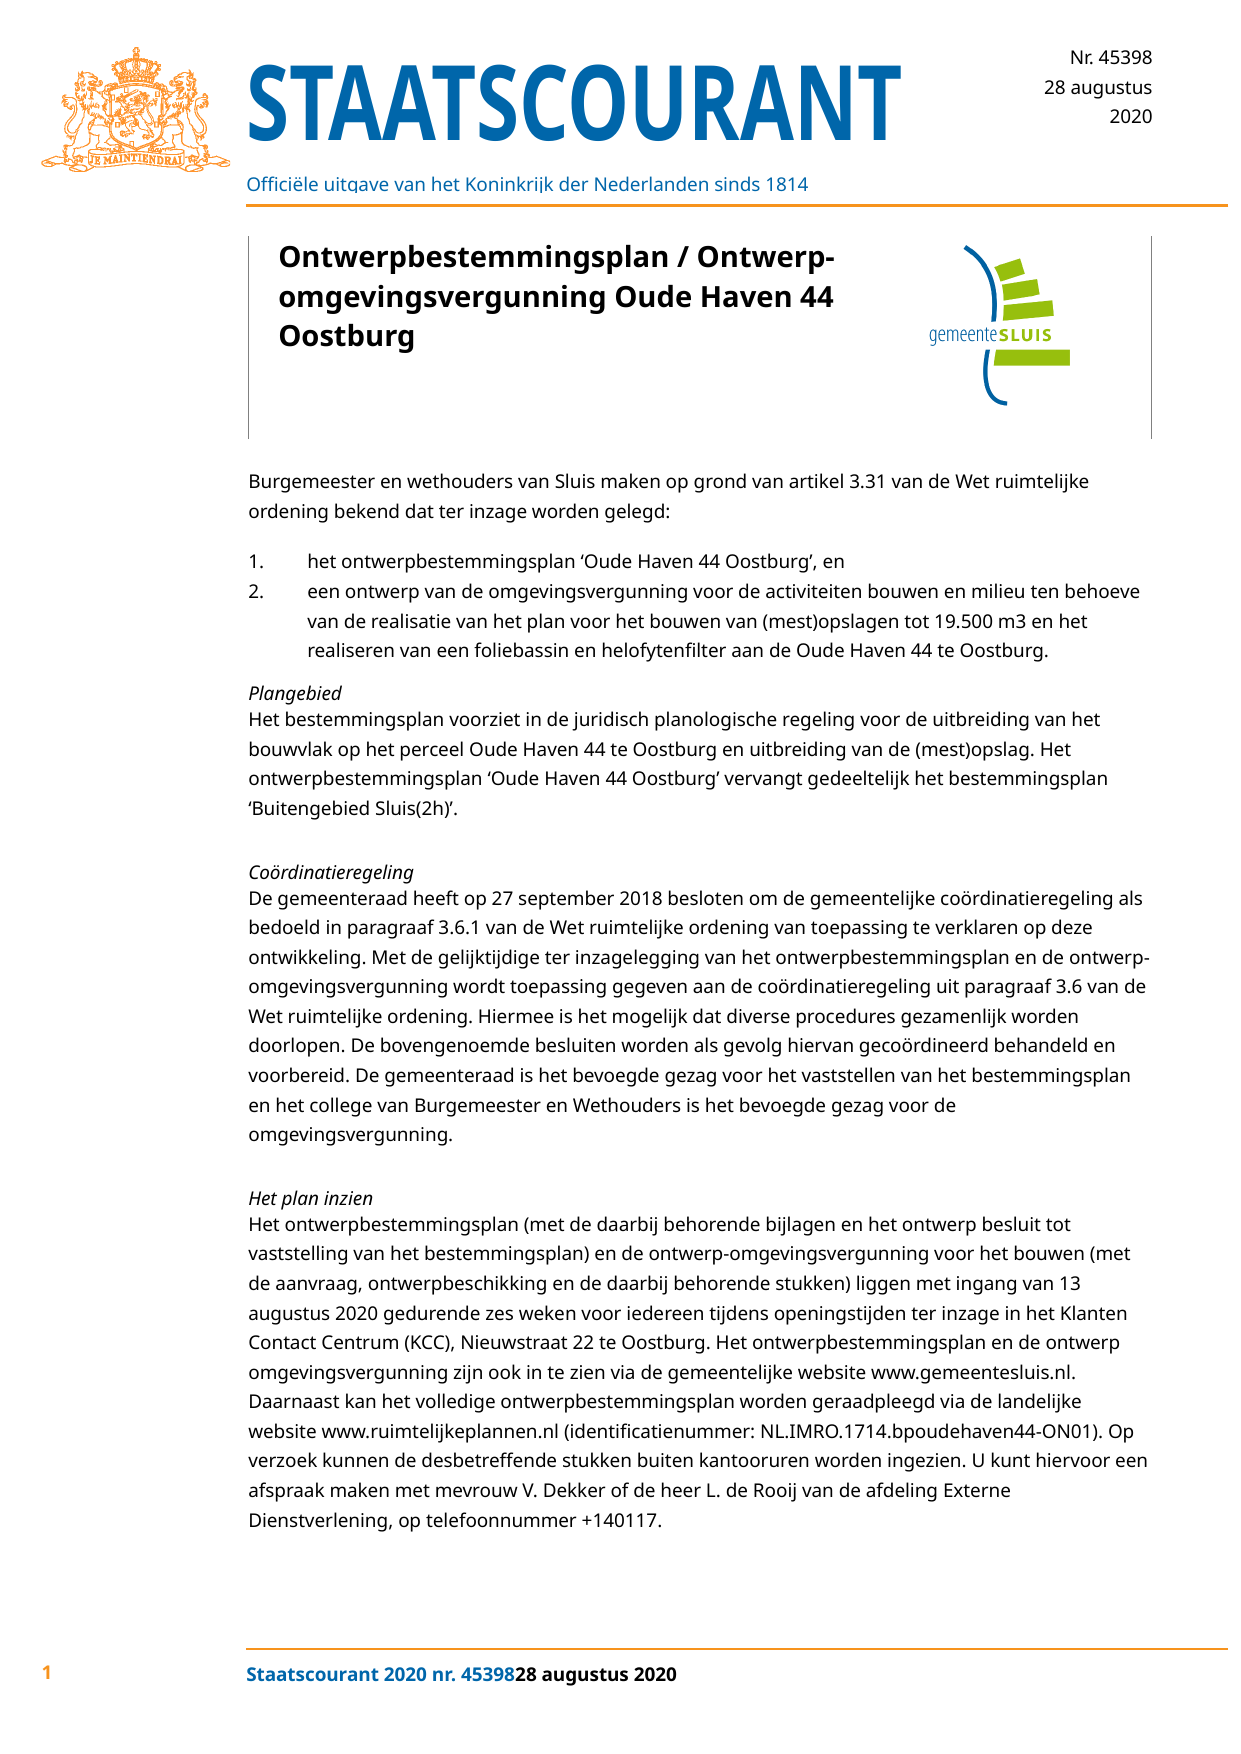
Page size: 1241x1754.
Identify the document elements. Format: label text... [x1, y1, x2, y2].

table_header [850, 236, 912, 413]
text Plangebied [248, 681, 1152, 706]
table_header Ontwerpbestemmingsplan / Ontwerp-omgevingsvergunning Oude Haven 44 Oostburg [249, 236, 850, 439]
text De gemeenteraad heeft op 27 september 2018 besloten om de gemeentelijke coördinatieregeling als bedoeld in paragraaf 3.6.1 van de Wet ruimtelijke ordening van toepassing te verklaren op deze ontwikkeling. Met de gelijktijdige ter inzagelegging van het ontwerpbestemmingsplan en de ontwerp-omgevingsvergunning wordt toepassing gegeven aan de coördinatieregeling uit paragraaf 3.6 van de Wet ruimtelijke ordening. Hiermee is het mogelijk dat diverse procedures gezamenlijk worden doorlopen. De bovengenoemde besluiten worden als gevolg hiervan gecoördineerd behandeld en voorbereid. De gemeenteraad is het bevoegde gezag voor het vaststellen van het bestemmingsplan en het college van Burgemeester en Wethouders is het bevoegde gezag voor de omgevingsvergunning. [248, 885, 1152, 1147]
text Het bestemmingsplan voorziet in de juridisch planologische regeling voor de uitbreiding van het bouwvlak op het perceel Oude Haven 44 te Oostburg en uitbreiding van de (mest)opslag. Het ontwerpbestemmingsplan ‘Oude Haven 44 Oostburg’ vervangt gedeeltelijk het bestemmingsplan ‘Buitengebied Sluis(2h)’. [248, 706, 1152, 821]
text Coördinatieregeling [248, 859, 1152, 885]
list een ontwerp van de omgevingsvergunning voor de activiteiten bouwen en milieu ten behoeve van de realisatie van het plan voor het bouwen van (mest)opslagen tot 19.500 m3 en het realiseren van een foliebassin en helofytenfilter aan de Oude Haven 44 te Oostburg. [248, 578, 1152, 663]
text Het ontwerpbestemmingsplan (met de daarbij behorende bijlagen en het ontwerp besluit tot vaststelling van het bestemmingsplan) en de ontwerp-omgevingsvergunning voor het bouwen (met de aanvraag, ontwerpbeschikking en de daarbij behorende stukken) liggen met ingang van 13 augustus 2020 gedurende zes weken voor iedereen tijdens openingstijden ter inzage in het Klanten Contact Centrum (KCC), Nieuwstraat 22 te Oostburg. Het ontwerpbestemmingsplan en de ontwerp omgevingsvergunning zijn ook in te zien via de gemeentelijke website www.gemeentesluis.nl. Daarnaast kan het volledige ontwerpbestemmingsplan worden geraadpleegd via de landelijke website www.ruimtelijkeplannen.nl (identificatienummer: NL.IMRO.1714.bpoudehaven44-ON01). Op verzoek kunnen de desbetreffende stukken buiten kantooruren worden ingezien. U kunt hiervoor een afspraak maken met mevrouw V. Dekker of de heer L. de Rooij van de afdeling Externe Dienstverlening, op telefoonnummer +140117. [248, 1211, 1152, 1533]
text Burgemeester en wethouders van Sluis maken op grond van artikel 3.31 van de Wet ruimtelijke ordening bekend dat ter inzage worden gelegd: [248, 469, 1152, 524]
list het ontwerpbestemmingsplan ‘Oude Haven 44 Oostburg’, en [248, 549, 1152, 574]
table_header [1090, 236, 1151, 413]
table_header [850, 414, 1151, 439]
text Het plan inzien [248, 1185, 1152, 1211]
picture [41, 47, 231, 172]
picture [912, 236, 1090, 414]
